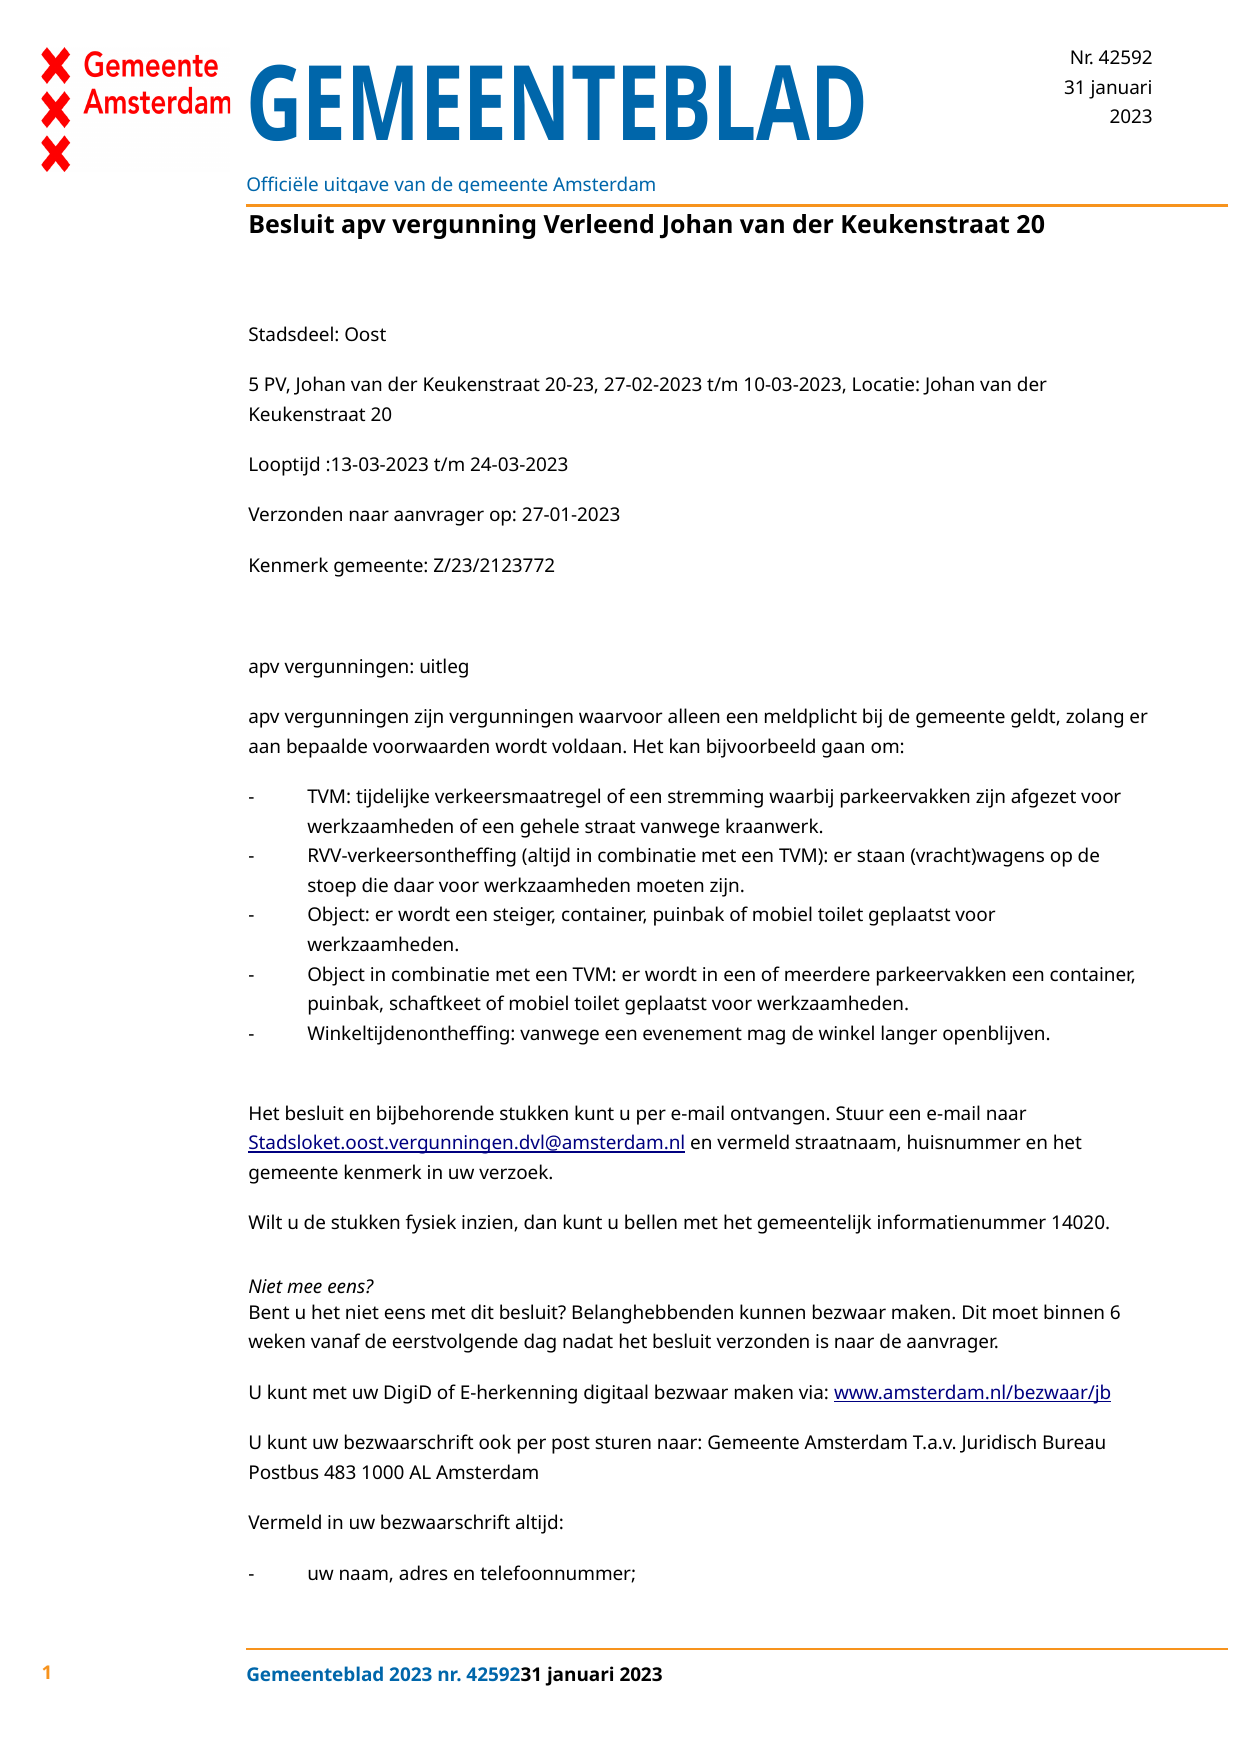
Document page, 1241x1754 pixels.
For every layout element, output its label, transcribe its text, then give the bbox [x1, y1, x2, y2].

text Wilt u de stukken fysiek inzien, dan kunt u bellen met het gemeentelijk informatienummer 14020. [248, 1209, 1152, 1235]
text Niet mee eens? [248, 1273, 1152, 1299]
text U kunt uw bezwaarschrift ook per post sturen naar: Gemeente Amsterdam T.a.v. Juridisch Bureau Postbus 483 1000 AL Amsterdam [248, 1429, 1152, 1485]
text apv vergunningen zijn vergunningen waarvoor alleen een meldplicht bij de gemeente geldt, zolang er aan bepaalde voorwaarden wordt voldaan. Het kan bijvoorbeeld gaan om: [248, 703, 1152, 758]
text Het besluit en bijbehorende stukken kunt u per e-mail ontvangen. Stuur een e-mail naar Stadsloket.oost.vergunningen.dvl@amsterdam.nl en vermeld straatnaam, huisnummer en het gemeente kenmerk in uw verzoek. [248, 1100, 1152, 1185]
text U kunt met uw DigiD of E-herkenning digitaal bezwaar maken via: www.amsterdam.nl/bezwaar/jb [248, 1379, 1152, 1405]
text Besluit apv vergunning Verleend Johan van der Keukenstraat 20 [248, 207, 1152, 241]
text 5 PV, Johan van der Keukenstraat 20-23, 27-02-2023 t/m 10-03-2023, Locatie: Johan van der Keukenstraat 20 [248, 371, 1152, 426]
list Object in combinatie met een TVM: er wordt in een of meerdere parkeervakken een container, puinbak, schaftkeet of mobiel toilet geplaatst voor werkzaamheden. [248, 961, 1152, 1016]
list Object: er wordt een steiger, container, puinbak of mobiel toilet geplaatst voor werkzaamheden. [248, 902, 1152, 957]
text Stadsdeel: Oost [248, 321, 1152, 346]
picture [41, 47, 231, 172]
list TVM: tijdelijke verkeersmaatregel of een stremming waarbij parkeervakken zijn afgezet voor werkzaamheden of een gehele straat vanwege kraanwerk. [248, 783, 1152, 838]
text Bent u het niet eens met dit besluit? Belanghebbenden kunnen bezwaar maken. Dit moet binnen 6 weken vanaf de eerstvolgende dag nadat het besluit verzonden is naar de aanvrager. [248, 1299, 1152, 1354]
text Kenmerk gemeente: Z/23/2123772 [248, 552, 1152, 578]
list uw naam, adres en telefoonnummer; [248, 1560, 1152, 1586]
text apv vergunningen: uitleg [248, 653, 1152, 678]
list RVV-verkeersontheffing (altijd in combinatie met een TVM): er staan (vracht)wagens op de stoep die daar voor werkzaamheden moeten zijn. [248, 842, 1152, 898]
text Vermeld in uw bezwaarschrift altijd: [248, 1509, 1152, 1535]
text Verzonden naar aanvrager op: 27-01-2023 [248, 502, 1152, 527]
text Looptijd :13-03-2023 t/m 24-03-2023 [248, 451, 1152, 477]
list Winkeltijdenontheffing: vanwege een evenement mag de winkel langer openblijven. [248, 1020, 1152, 1046]
